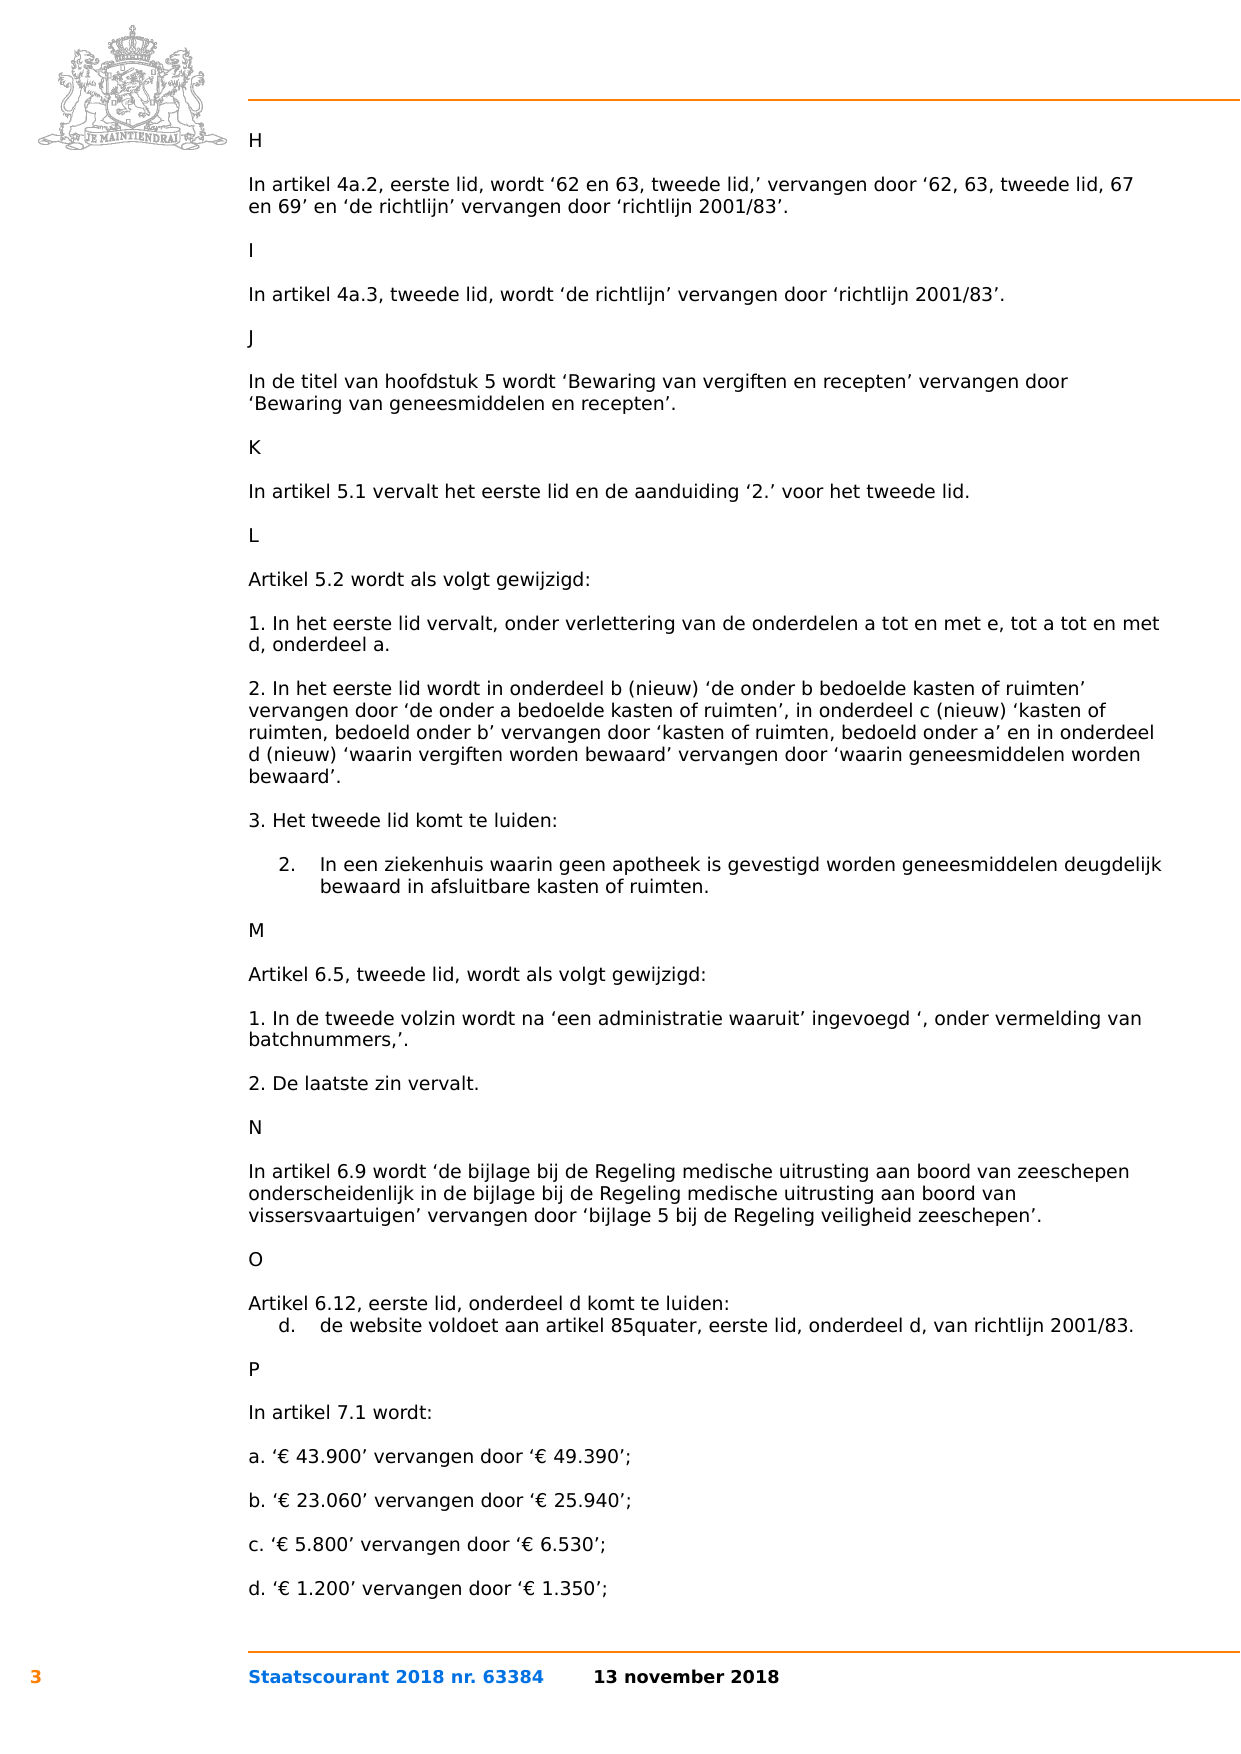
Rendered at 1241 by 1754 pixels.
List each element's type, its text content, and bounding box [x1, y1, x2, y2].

text d. de website voldoet aan artikel 85quater, eerste lid, onderdeel d, van richtlijn 2001/83. [278, 1314, 1163, 1337]
text 2. In een ziekenhuis waarin geen apotheek is gevestigd worden geneesmiddelen deugdelijk bewaard in afsluitbare kasten of ruimten. [278, 854, 1163, 898]
text d. ‘€ 1.200’ vervangen door ‘€ 1.350’; [248, 1578, 1163, 1600]
text In artikel 5.1 vervalt het eerste lid en de aanduiding ‘2.’ voor het tweede lid. [248, 481, 1163, 503]
text L [248, 525, 1163, 547]
text 2. De laatste zin vervalt. [248, 1073, 1163, 1095]
text P [248, 1358, 1163, 1380]
text 1. In het eerste lid vervalt, onder verlettering van de onderdelen a tot en met e, tot a tot en met d, onderdeel a. [248, 612, 1163, 656]
text 1. In de tweede volzin wordt na ‘een administratie waaruit’ ingevoegd ‘, onder vermelding van batchnummers,’. [248, 1007, 1163, 1051]
text I [248, 239, 1163, 262]
text b. ‘€ 23.060’ vervangen door ‘€ 25.940’; [248, 1490, 1163, 1512]
text J [248, 327, 1163, 349]
text In artikel 4a.3, tweede lid, wordt ‘de richtlijn’ vervangen door ‘richtlijn 2001/83’. [248, 283, 1163, 305]
text 3. Het tweede lid komt te luiden: [248, 810, 1163, 832]
text K [248, 437, 1163, 459]
picture [38, 25, 227, 150]
text H [248, 130, 1163, 152]
text In de titel van hoofdstuk 5 wordt ‘Bewaring van vergiften en recepten’ vervangen door ‘Bewaring van geneesmiddelen en recepten’. [248, 371, 1163, 415]
text Artikel 5.2 wordt als volgt gewijzigd: [248, 568, 1163, 591]
text O [248, 1249, 1163, 1271]
text c. ‘€ 5.800’ vervangen door ‘€ 6.530’; [248, 1534, 1163, 1556]
text In artikel 4a.2, eerste lid, wordt ‘62 en 63, tweede lid,’ vervangen door ‘62, 63, tweede lid, 67 en 69’ en ‘de richtlijn’ vervangen door ‘richtlijn 2001/83’. [248, 174, 1163, 218]
text Artikel 6.5, tweede lid, wordt als volgt gewijzigd: [248, 963, 1163, 986]
text M [248, 920, 1163, 942]
text 2. In het eerste lid wordt in onderdeel b (nieuw) ‘de onder b bedoelde kasten of ruimten’ vervangen door ‘de onder a bedoelde kasten of ruimten’, in onderdeel c (nieuw) ‘kasten of ruimten, bedoeld onder b’ vervangen door ‘kasten of ruimten, bedoeld onder a’ en in onderdeel d (nieuw) ‘waarin vergiften worden bewaard’ vervangen door ‘waarin geneesmiddelen worden bewaard’. [248, 678, 1163, 788]
text Artikel 6.12, eerste lid, onderdeel d komt te luiden: [248, 1293, 1163, 1314]
text In artikel 7.1 wordt: [248, 1402, 1163, 1424]
text N [248, 1117, 1163, 1139]
text In artikel 6.9 wordt ‘de bijlage bij de Regeling medische uitrusting aan boord van zeeschepen onderscheidenlijk in de bijlage bij de Regeling medische uitrusting aan boord van vissersvaartuigen’ vervangen door ‘bijlage 5 bij de Regeling veiligheid zeeschepen’. [248, 1161, 1163, 1227]
text a. ‘€ 43.900’ vervangen door ‘€ 49.390’; [248, 1446, 1163, 1468]
